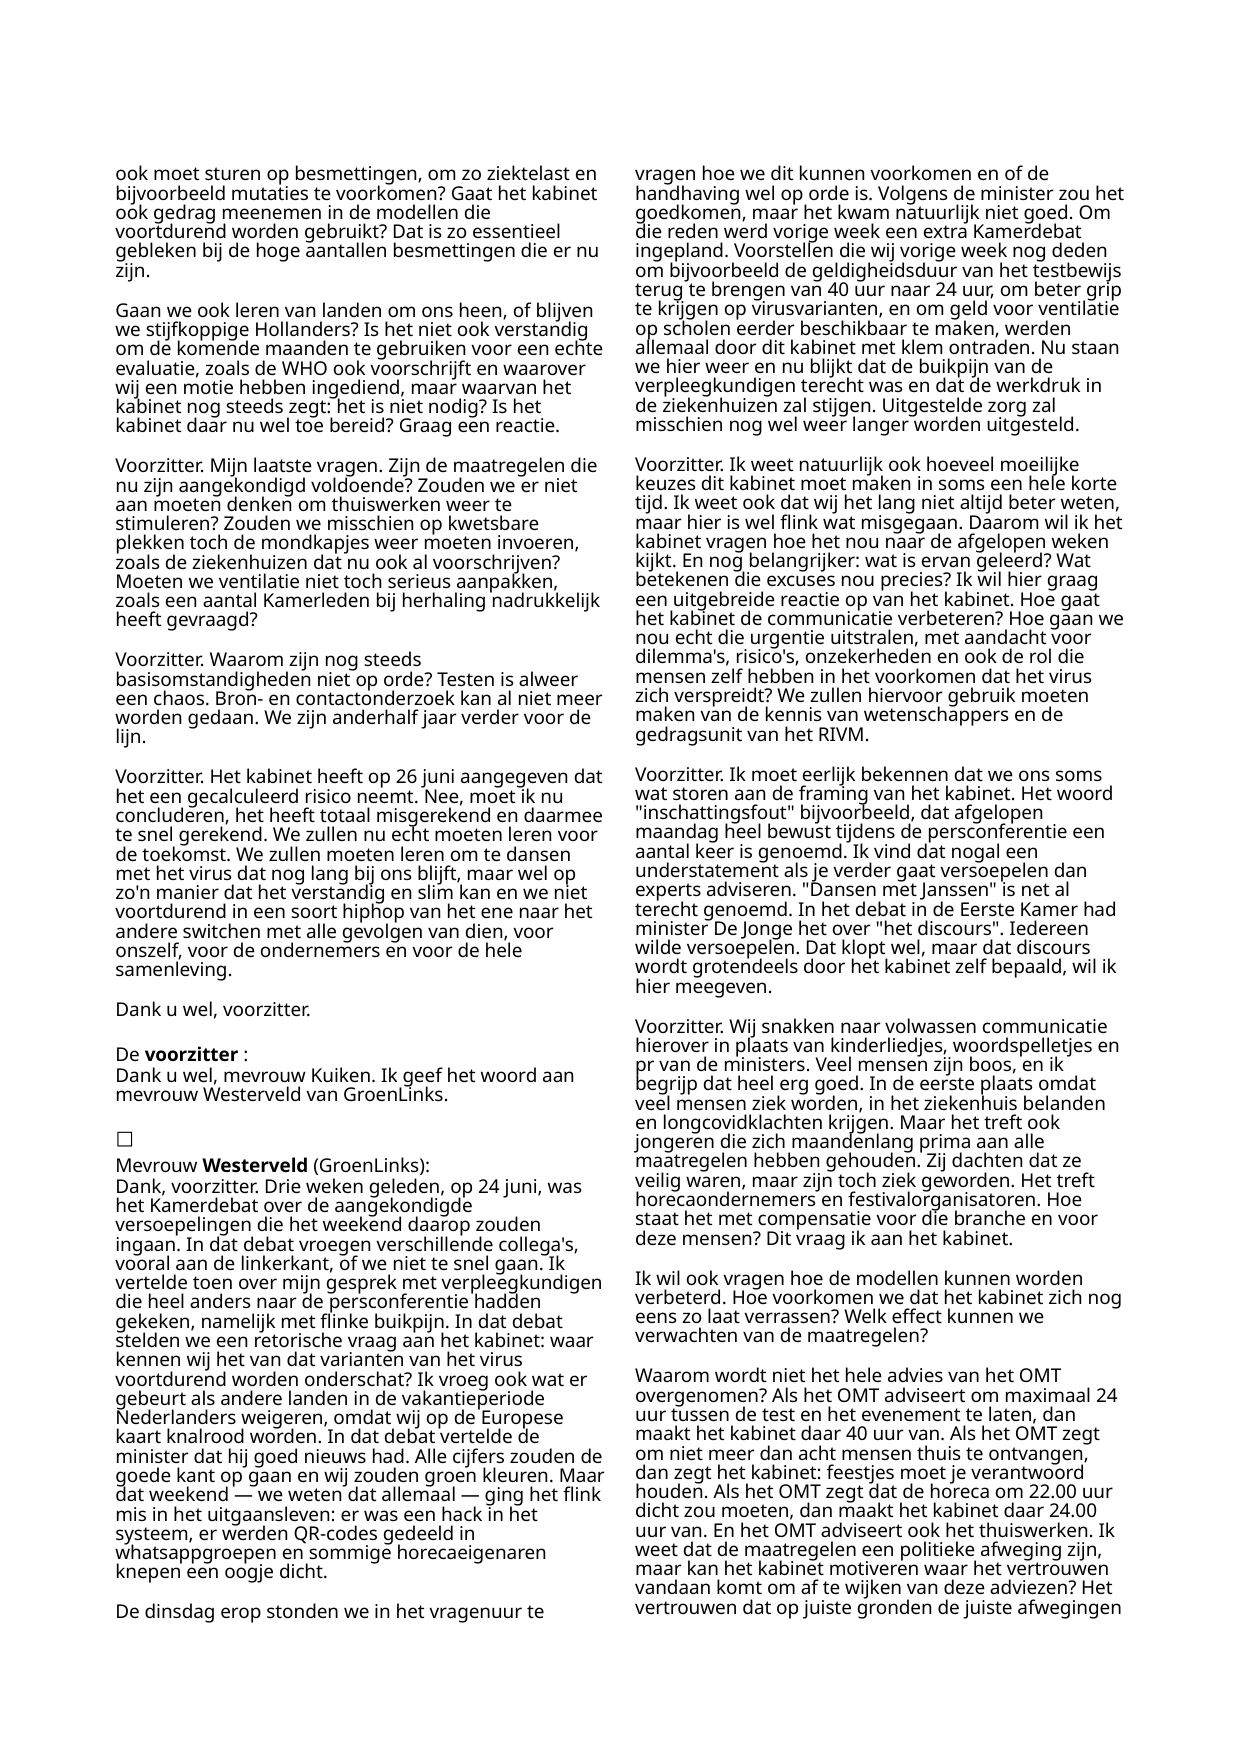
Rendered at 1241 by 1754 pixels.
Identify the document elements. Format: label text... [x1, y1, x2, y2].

text Dank, voorzitter. Drie weken geleden, op 24 juni, was het Kamerdebat over de aangekondigde versoepelingen die het weekend daarop zouden ingaan. In dat debat vroegen verschillende collega's, vooral aan de linkerkant, of we niet te snel gaan. Ik vertelde toen over mijn gesprek met verpleegkundigen die heel anders naar de persconferentie hadden gekeken, namelijk met flinke buikpijn. In dat debat stelden we een retorische vraag aan het kabinet: waar kennen wij het van dat varianten van het virus voortdurend worden onderschat? Ik vroeg ook wat er gebeurt als andere landen in de vakantieperiode Nederlanders weigeren, omdat wij op de Europese kaart knalrood worden. In dat debat vertelde de minister dat hij goed nieuws had. Alle cijfers zouden de goede kant op gaan en wij zouden groen kleuren. Maar dat weekend — we weten dat allemaal — ging het flink mis in het uitgaansleven: er was een hack in het systeem, er werden QR-codes gedeeld in whatsappgroepen en sommige horecaeigenaren knepen een oogje dicht. [115, 1178, 605, 1583]
text Dank u wel, mevrouw Kuiken. Ik geef het woord aan mevrouw Westerveld van GroenLinks. [115, 1067, 605, 1106]
text Dank u wel, voorzitter. [115, 1001, 605, 1021]
text De dinsdag erop stonden we in het vragenuur te [115, 1603, 605, 1623]
text Voorzitter. Ik moet eerlijk bekennen dat we ons soms wat storen aan de framing van het kabinet. Het woord "inschattingsfout" bijvoorbeeld, dat afgelopen maandag heel bewust tijdens de persconferentie een aantal keer is genoemd. Ik vind dat nogal een understatement als je verder gaat versoepelen dan experts adviseren. "Dansen met Janssen" is net al terecht genoemd. In het debat in de Eerste Kamer had minister De Jonge het over "het discours". Iedereen wilde versoepelen. Dat klopt wel, maar dat discours wordt grotendeels door het kabinet zelf bepaald, wil ik hier meegeven. [635, 766, 1125, 997]
text Voorzitter. Mijn laatste vragen. Zijn de maatregelen die nu zijn aangekondigd voldoende? Zouden we er niet aan moeten denken om thuiswerken weer te stimuleren? Zouden we misschien op kwetsbare plekken toch de mondkapjes weer moeten invoeren, zoals de ziekenhuizen dat nu ook al voorschrijven? Moeten we ventilatie niet toch serieus aanpakken, zoals een aantal Kamerleden bij herhaling nadrukkelijk heeft gevraagd? [115, 457, 605, 631]
text De voorzitter : [115, 1041, 605, 1067]
text Ik wil ook vragen hoe de modellen kunnen worden verbeterd. Hoe voorkomen we dat het kabinet zich nog eens zo laat verrassen? Welk effect kunnen we verwachten van de maatregelen? [635, 1269, 1125, 1347]
text vragen hoe we dit kunnen voorkomen en of de handhaving wel op orde is. Volgens de minister zou het goedkomen, maar het kwam natuurlijk niet goed. Om die reden werd vorige week een extra Kamerdebat ingepland. Voorstellen die wij vorige week nog deden om bijvoorbeeld de geldigheidsduur van het testbewijs terug te brengen van 40 uur naar 24 uur, om beter grip te krijgen op virusvarianten, en om geld voor ventilatie op scholen eerder beschikbaar te maken, werden allemaal door dit kabinet met klem ontraden. Nu staan we hier weer en nu blijkt dat de buikpijn van de verpleegkundigen terecht was en dat de werkdruk in de ziekenhuizen zal stijgen. Uitgestelde zorg zal misschien nog wel weer langer worden uitgesteld. [635, 165, 1125, 435]
text Gaan we ook leren van landen om ons heen, of blijven we stijfkoppige Hollanders? Is het niet ook verstandig om de komende maanden te gebruiken voor een echte evaluatie, zoals de WHO ook voorschrijft en waarover wij een motie hebben ingediend, maar waarvan het kabinet nog steeds zegt: het is niet nodig? Is het kabinet daar nu wel toe bereid? Graag een reactie. [115, 302, 605, 437]
text ⬜ [115, 1126, 605, 1152]
text Mevrouw Westerveld (GroenLinks): [115, 1152, 605, 1178]
text Voorzitter. Wij snakken naar volwassen communicatie hierover in plaats van kinderliedjes, woordspelletjes en pr van de ministers. Veel mensen zijn boos, en ik begrijp dat heel erg goed. In de eerste plaats omdat veel mensen ziek worden, in het ziekenhuis belanden en longcovidklachten krijgen. Maar het treft ook jongeren die zich maandenlang prima aan alle maatregelen hebben gehouden. Zij dachten dat ze veilig waren, maar zijn toch ziek geworden. Het treft horecaondernemers en festivalorganisatoren. Hoe staat het met compensatie voor die branche en voor deze mensen? Dit vraag ik aan het kabinet. [635, 1018, 1125, 1249]
text Voorzitter. Waarom zijn nog steeds basisomstandigheden niet op orde? Testen is alweer een chaos. Bron- en contactonderzoek kan al niet meer worden gedaan. We zijn anderhalf jaar verder voor de lijn. [115, 651, 605, 748]
text Voorzitter. Het kabinet heeft op 26 juni aangegeven dat het een gecalculeerd risico neemt. Nee, moet ik nu concluderen, het heeft totaal misgerekend en daarmee te snel gerekend. We zullen nu echt moeten leren voor de toekomst. We zullen moeten leren om te dansen met het virus dat nog lang bij ons blijft, maar wel op zo'n manier dat het verstandig en slim kan en we niet voortdurend in een soort hiphop van het ene naar het andere switchen met alle gevolgen van dien, voor onszelf, voor de ondernemers en voor de hele samenleving. [115, 768, 605, 981]
text Voorzitter. Ik weet natuurlijk ook hoeveel moeilijke keuzes dit kabinet moet maken in soms een hele korte tijd. Ik weet ook dat wij het lang niet altijd beter weten, maar hier is wel flink wat misgegaan. Daarom wil ik het kabinet vragen hoe het nou naar de afgelopen weken kijkt. En nog belangrijker: wat is ervan geleerd? Wat betekenen die excuses nou precies? Ik wil hier graag een uitgebreide reactie op van het kabinet. Hoe gaat het kabinet de communicatie verbeteren? Hoe gaan we nou echt die urgentie uitstralen, met aandacht voor dilemma's, risico's, onzekerheden en ook de rol die mensen zelf hebben in het voorkomen dat het virus zich verspreidt? We zullen hiervoor gebruik moeten maken van de kennis van wetenschappers en de gedragsunit van het RIVM. [635, 456, 1125, 745]
text Waarom wordt niet het hele advies van het OMT overgenomen? Als het OMT adviseert om maximaal 24 uur tussen de test en het evenement te laten, dan maakt het kabinet daar 40 uur van. Als het OMT zegt om niet meer dan acht mensen thuis te ontvangen, dan zegt het kabinet: feestjes moet je verantwoord houden. Als het OMT zegt dat de horeca om 22.00 uur dicht zou moeten, dan maakt het kabinet daar 24.00 uur van. En het OMT adviseert ook het thuiswerken. Ik weet dat de maatregelen een politieke afweging zijn, maar kan het kabinet motiveren waar het vertrouwen vandaan komt om af te wijken van deze adviezen? Het vertrouwen dat op juiste gronden de juiste afwegingen [635, 1367, 1125, 1618]
text ook moet sturen op besmettingen, om zo ziektelast en bijvoorbeeld mutaties te voorkomen? Gaat het kabinet ook gedrag meenemen in de modellen die voortdurend worden gebruikt? Dat is zo essentieel gebleken bij de hoge aantallen besmettingen die er nu zijn. [115, 165, 605, 281]
